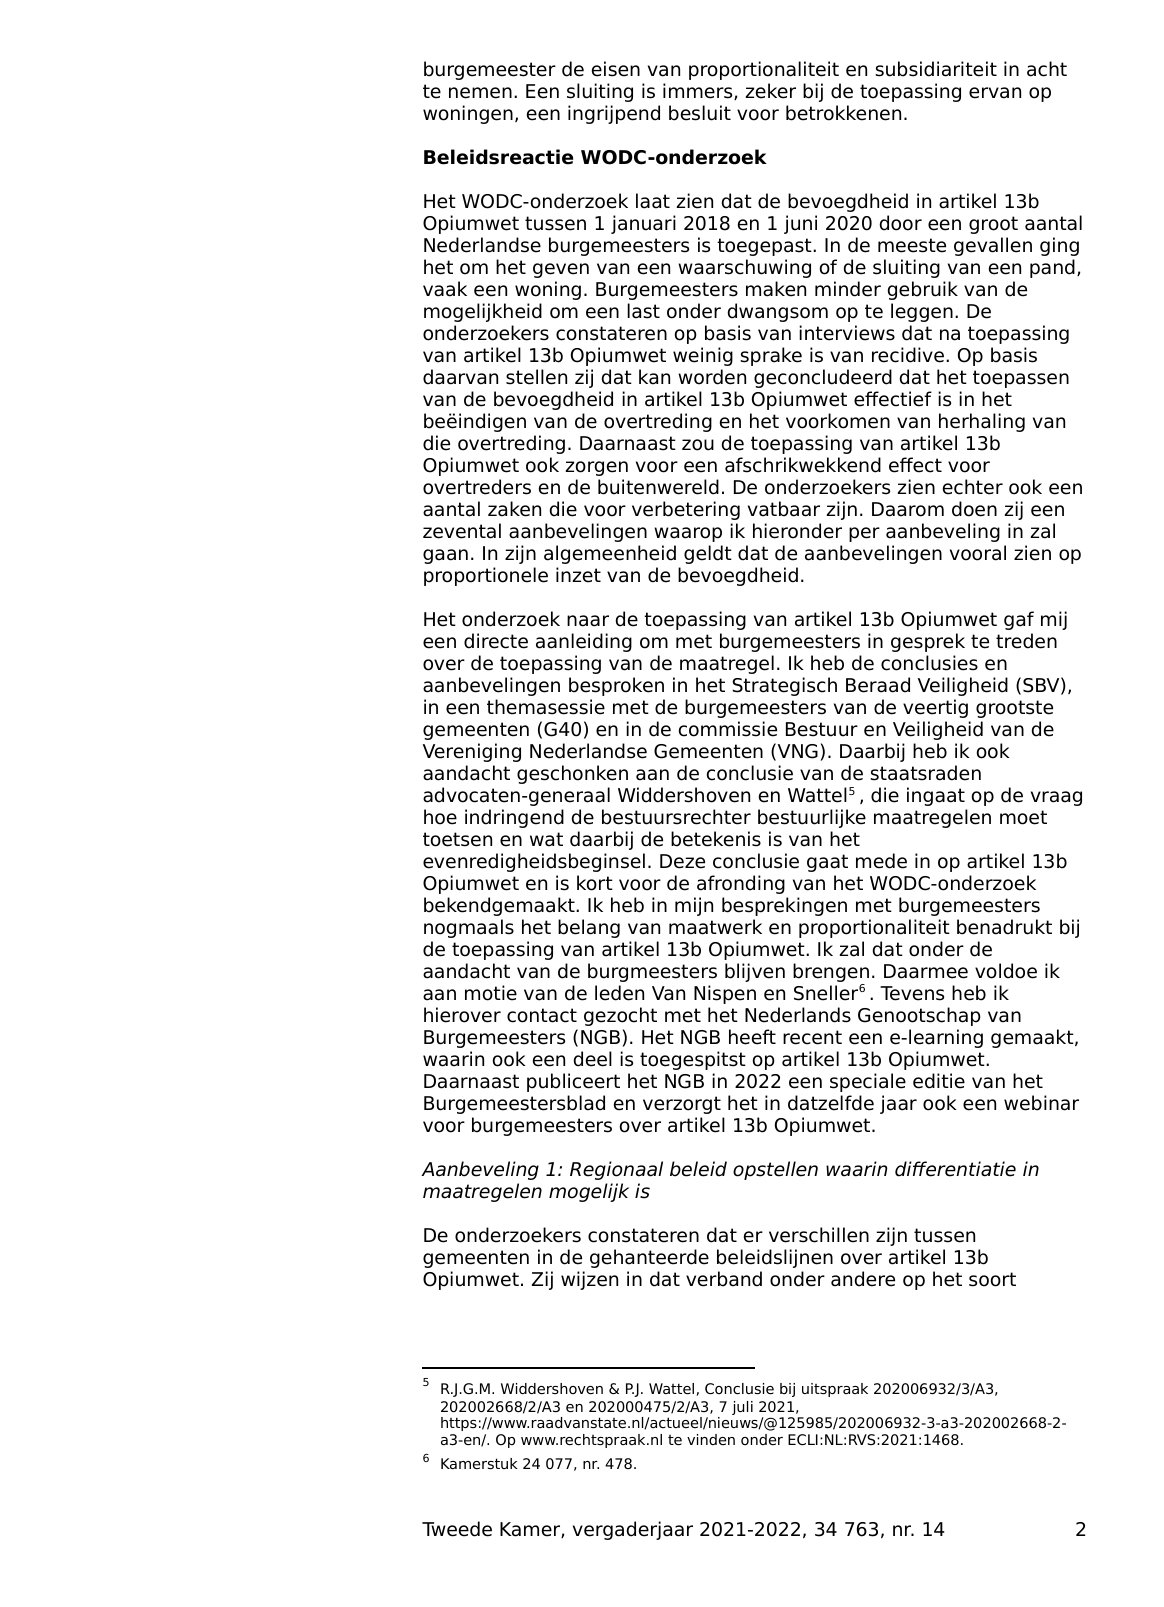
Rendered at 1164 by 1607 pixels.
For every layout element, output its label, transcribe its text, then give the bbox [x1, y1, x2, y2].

text Het WODC-onderzoek laat zien dat de bevoegdheid in artikel 13b Opiumwet tussen 1 januari 2018 en 1 juni 2020 door een groot aantal Nederlandse burgemeesters is toegepast. In de meeste gevallen ging het om het geven van een waarschuwing of de sluiting van een pand, vaak een woning. Burgemeesters maken minder gebruik van de mogelijkheid om een last onder dwangsom op te leggen. De onderzoekers constateren op basis van interviews dat na toepassing van artikel 13b Opiumwet weinig sprake is van recidive. Op basis daarvan stellen zij dat kan worden geconcludeerd dat het toepassen van de bevoegdheid in artikel 13b Opiumwet effectief is in het beëindigen van de overtreding en het voorkomen van herhaling van die overtreding. Daarnaast zou de toepassing van artikel 13b Opiumwet ook zorgen voor een afschrikwekkend effect voor overtreders en de buitenwereld. De onderzoekers zien echter ook een aantal zaken die voor verbetering vatbaar zijn. Daarom doen zij een zevental aanbevelingen waarop ik hieronder per aanbeveling in zal gaan. In zijn algemeenheid geldt dat de aanbevelingen vooral zien op proportionele inzet van de bevoegdheid. [422, 191, 1087, 587]
text Kamerstuk 24 077, nr. 478. [422, 1452, 1087, 1474]
subtitle Beleidsreactie WODC-onderzoek [422, 147, 1087, 169]
text burgemeester de eisen van proportionaliteit en subsidiariteit in acht te nemen. Een sluiting is immers, zeker bij de toepassing ervan op woningen, een ingrijpend besluit voor betrokkenen. [422, 59, 1087, 125]
text Het onderzoek naar de toepassing van artikel 13b Opiumwet gaf mij een directe aanleiding om met burgemeesters in gesprek te treden over de toepassing van de maatregel. Ik heb de conclusies en aanbevelingen besproken in het Strategisch Beraad Veiligheid (SBV), in een themasessie met de burgemeesters van de veertig grootste gemeenten (G40) en in de commissie Bestuur en Veiligheid van de Vereniging Nederlandse Gemeenten (VNG). Daarbij heb ik ook aandacht geschonken aan de conclusie van de staatsraden advocaten-generaal Widdershoven en Wattel, die ingaat op de vraag hoe indringend de bestuursrechter bestuurlijke maatregelen moet toetsen en wat daarbij de betekenis is van het evenredigheidsbeginsel. Deze conclusie gaat mede in op artikel 13b Opiumwet en is kort voor de afronding van het WODC-onderzoek bekendgemaakt. Ik heb in mijn besprekingen met burgemeesters nogmaals het belang van maatwerk en proportionaliteit benadrukt bij de toepassing van artikel 13b Opiumwet. Ik zal dat onder de aandacht van de burgmeesters blijven brengen. Daarmee voldoe ik aan motie van de leden Van Nispen en Sneller. Tevens heb ik hierover contact gezocht met het Nederlands Genootschap van Burgemeesters (NGB). Het NGB heeft recent een e-learning gemaakt, waarin ook een deel is toegespitst op artikel 13b Opiumwet. Daarnaast publiceert het NGB in 2022 een speciale editie van het Burgemeestersblad en verzorgt het in datzelfde jaar ook een webinar voor burgemeesters over artikel 13b Opiumwet. [422, 609, 1087, 1137]
subtitle Aanbeveling 1: Regionaal beleid opstellen waarin differentiatie in maatregelen mogelijk is [422, 1159, 1087, 1203]
text De onderzoekers constateren dat er verschillen zijn tussen gemeenten in de gehanteerde beleidslijnen over artikel 13b Opiumwet. Zij wijzen in dat verband onder andere op het soort [422, 1225, 1087, 1291]
text R.J.G.M. Widdershoven & P.J. Wattel, Conclusie bij uitspraak 202006932/3/A3, 202002668/2/A3 en 202000475/2/A3, 7 juli 2021, https://www.raadvanstate.nl/actueel/nieuws/@125985/202006932-3-a3-202002668-2-a3-en/. Op www.rechtspraak.nl te vinden onder ECLI:NL:RVS:2021:1468. [422, 1377, 1087, 1449]
